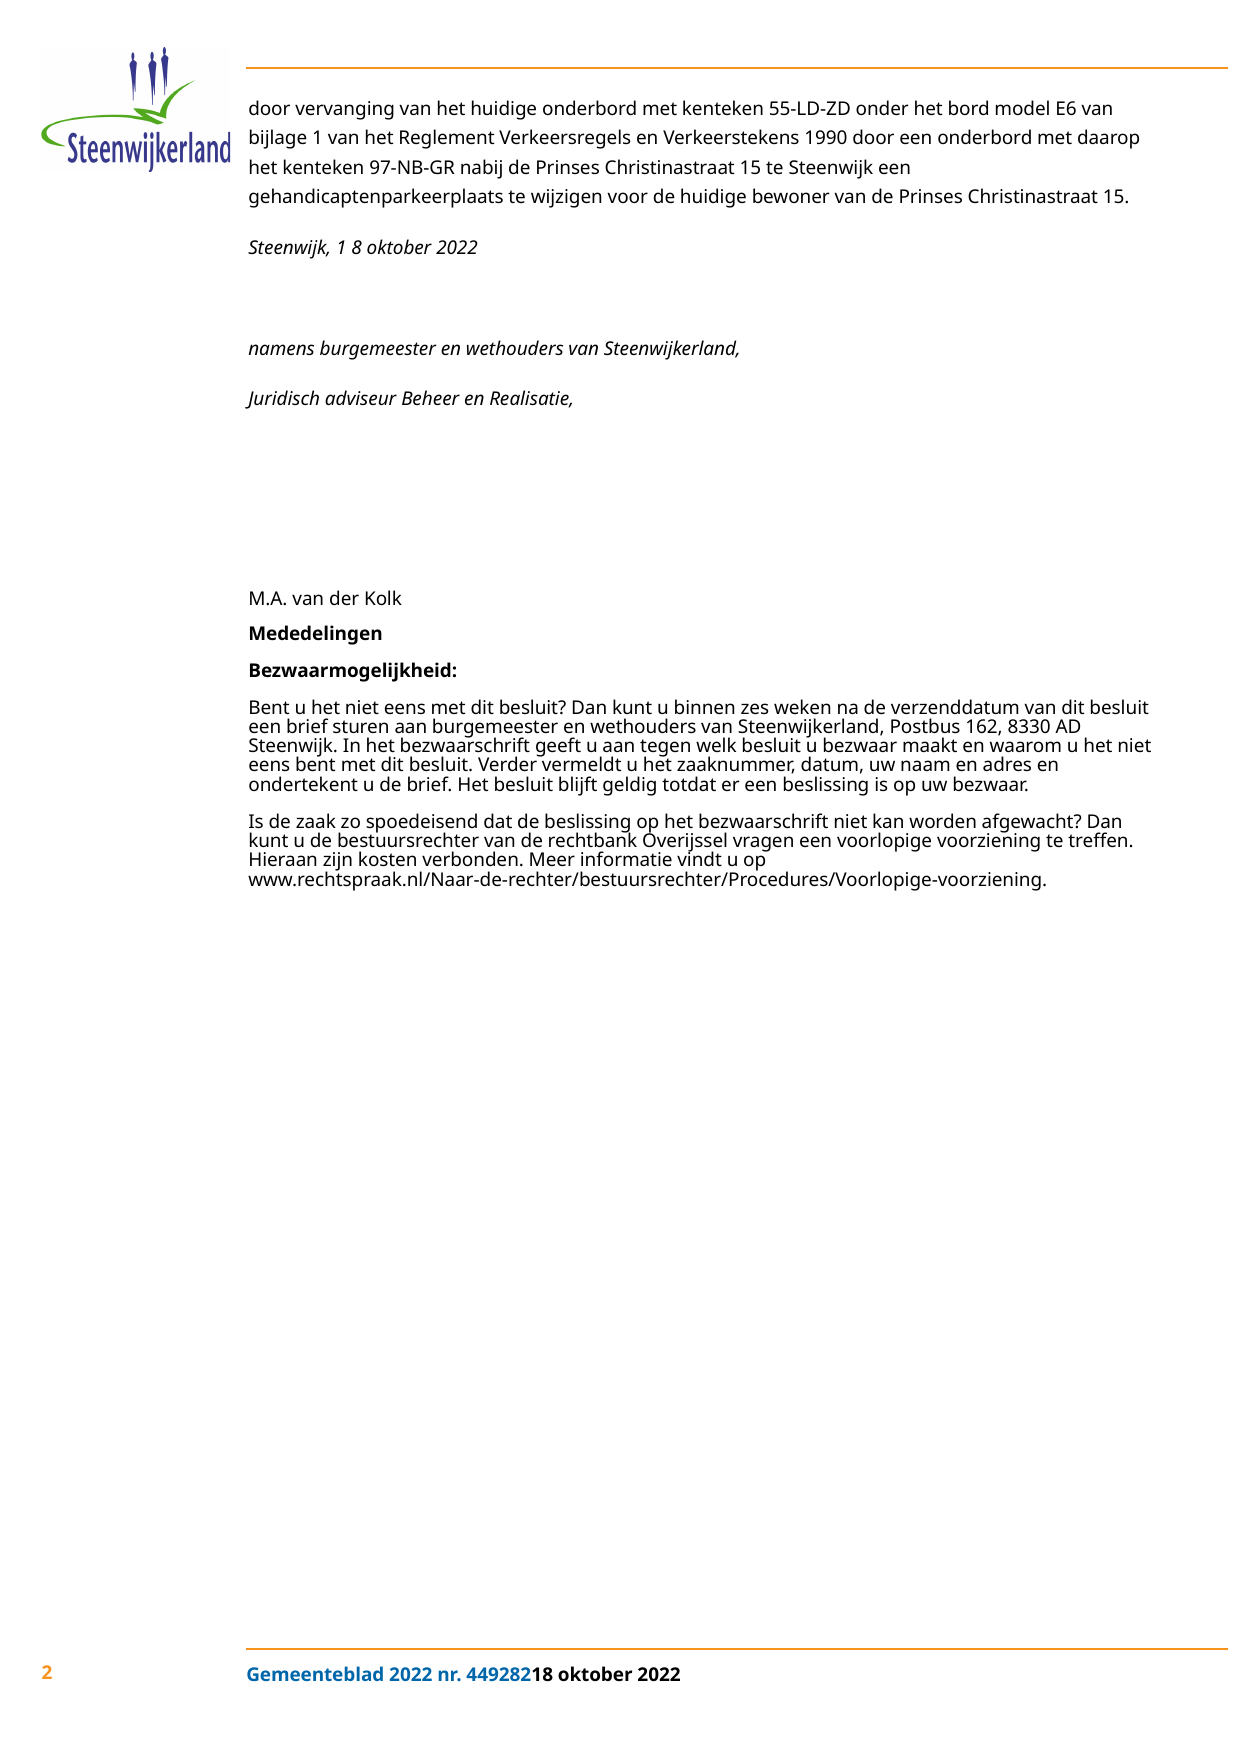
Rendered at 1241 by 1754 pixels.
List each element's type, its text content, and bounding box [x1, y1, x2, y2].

picture [41, 47, 231, 172]
text Steenwijk, 1 8 oktober 2022 [248, 234, 1152, 260]
text M.A. van der Kolk [248, 585, 1152, 611]
text Bent u het niet eens met dit besluit? Dan kunt u binnen zes weken na de verzenddatum van dit besluit een brief sturen aan burgemeester en wethouders van Steenwijkerland, Postbus 162, 8330 AD Steenwijk. In het bezwaarschrift geeft u aan tegen welk besluit u bezwaar maakt en waarom u het niet eens bent met dit besluit. Verder vermeldt u het zaaknummer, datum, uw naam en adres en ondertekent u de brief. Het besluit blijft geldig totdat er een beslissing is op uw bezwaar. [248, 699, 1152, 795]
text Juridisch adviseur Beheer en Realisatie, [248, 385, 1152, 411]
text namens burgemeester en wethouders van Steenwijkerland, [248, 335, 1152, 361]
text Mededelingen [248, 625, 1152, 644]
text Is de zaak zo spoedeisend dat de beslissing op het bezwaarschrift niet kan worden afgewacht? Dan kunt u de bestuursrechter van de rechtbank Overijssel vragen een voorlopige voorziening te treffen. Hieraan zijn kosten verbonden. Meer informatie vindt u op www.rechtspraak.nl/Naar-de-rechter/bestuursrechter/Procedures/Voorlopige-voorziening. [248, 813, 1152, 890]
text door vervanging van het huidige onderbord met kenteken 55-LD-ZD onder het bord model E6 van bijlage 1 van het Reglement Verkeersregels en Verkeerstekens 1990 door een onderbord met daarop het kenteken 97-NB-GR nabij de Prinses Christinastraat 15 te Steenwijk een gehandicaptenparkeerplaats te wijzigen voor de huidige bewoner van de Prinses Christinastraat 15. [248, 95, 1152, 209]
text Bezwaarmogelijkheid: [248, 662, 1152, 681]
